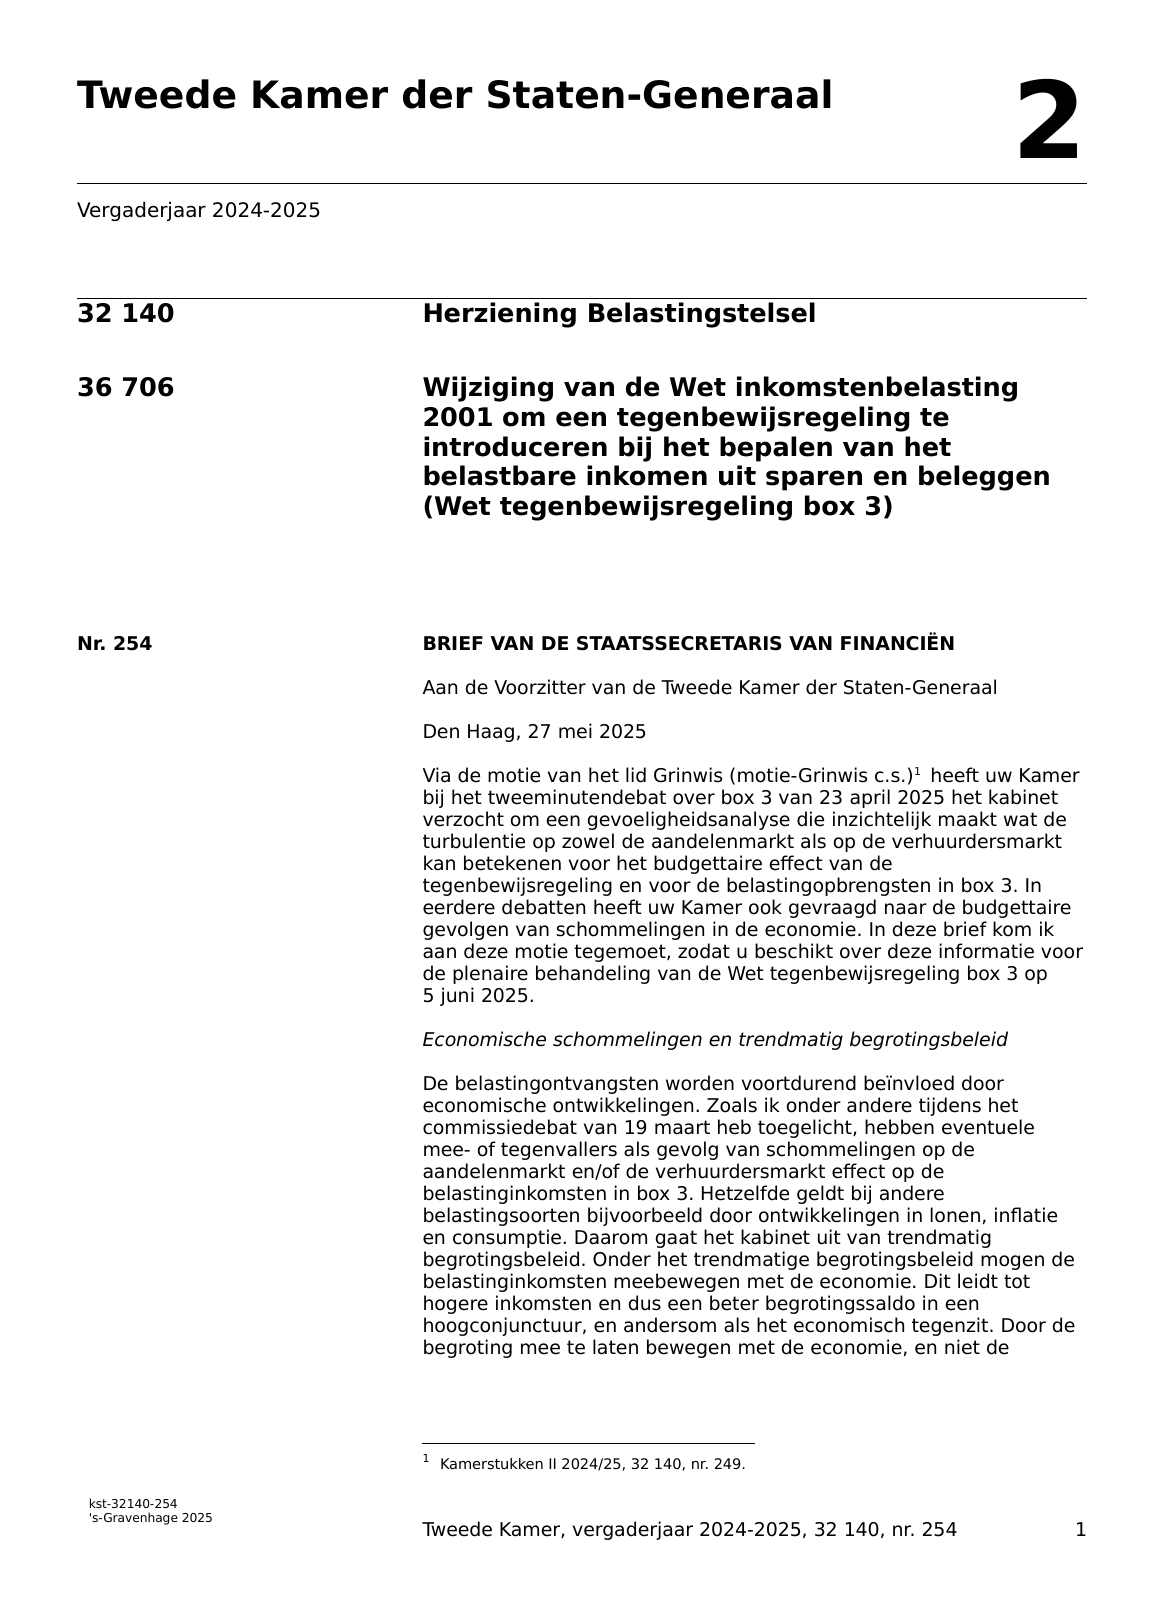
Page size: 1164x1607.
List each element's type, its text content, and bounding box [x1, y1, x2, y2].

subtitle Nr. 254 BRIEF VAN DE STAATSSECRETARIS VAN FINANCIËN [77, 632, 1087, 654]
text Aan de Voorzitter van de Tweede Kamer der Staten-Generaal [422, 677, 1087, 699]
text Kamerstukken II 2024/25, 32 140, nr. 249. [422, 1452, 1087, 1474]
subtitle Economische schommelingen en trendmatig begrotingsbeleid [422, 1029, 1087, 1051]
text De belastingontvangsten worden voortdurend beïnvloed door economische ontwikkelingen. Zoals ik onder andere tijdens het commissiedebat van 19 maart heb toegelicht, hebben eventuele mee- of tegenvallers als gevolg van schommelingen op de aandelenmarkt en/of de verhuurdersmarkt effect op de belastinginkomsten in box 3. Hetzelfde geldt bij andere belastingsoorten bijvoorbeeld door ontwikkelingen in lonen, inflatie en consumptie. Daarom gaat het kabinet uit van trendmatig begrotingsbeleid. Onder het trendmatige begrotingsbeleid mogen de belastinginkomsten meebewegen met de economie. Dit leidt tot hogere inkomsten en dus een beter begrotingssaldo in een hoogconjunctuur, en andersom als het economisch tegenzit. Door de begroting mee te laten bewegen met de economie, en niet de [422, 1073, 1087, 1359]
text kst-32140-254 [88, 1497, 323, 1511]
subtitle 32 140 Herziening Belastingstelsel [77, 299, 1087, 329]
table_header 2 [886, 59, 1087, 183]
text Via de motie van het lid Grinwis (motie-Grinwis c.s.) heeft uw Kamer bij het tweeminutendebat over box 3 van 23 april 2025 het kabinet verzocht om een gevoeligheidsanalyse die inzichtelijk maakt wat de turbulentie op zowel de aandelenmarkt als op de verhuurdersmarkt kan betekenen voor het budgettaire effect van de tegenbewijsregeling en voor de belastingopbrengsten in box 3. In eerdere debatten heeft uw Kamer ook gevraagd naar de budgettaire gevolgen van schommelingen in de economie. In deze brief kom ik aan deze motie tegemoet, zodat u beschikt over deze informatie voor de plenaire behandeling van de Wet tegenbewijsregeling box 3 op 5 juni 2025. [422, 765, 1087, 1007]
subtitle 36 706 Wijziging van de Wet inkomstenbelasting 2001 om een tegenbewijsregeling te introduceren bij het bepalen van het belastbare inkomen uit sparen en beleggen (Wet tegenbewijsregeling box 3) [77, 373, 1087, 521]
table_cell Vergaderjaar 2024-2025 [77, 184, 1087, 298]
text 's-Gravenhage 2025 [88, 1511, 323, 1525]
text Den Haag, 27 mei 2025 [422, 721, 1087, 743]
table_header Tweede Kamer der Staten-Generaal [77, 59, 886, 183]
